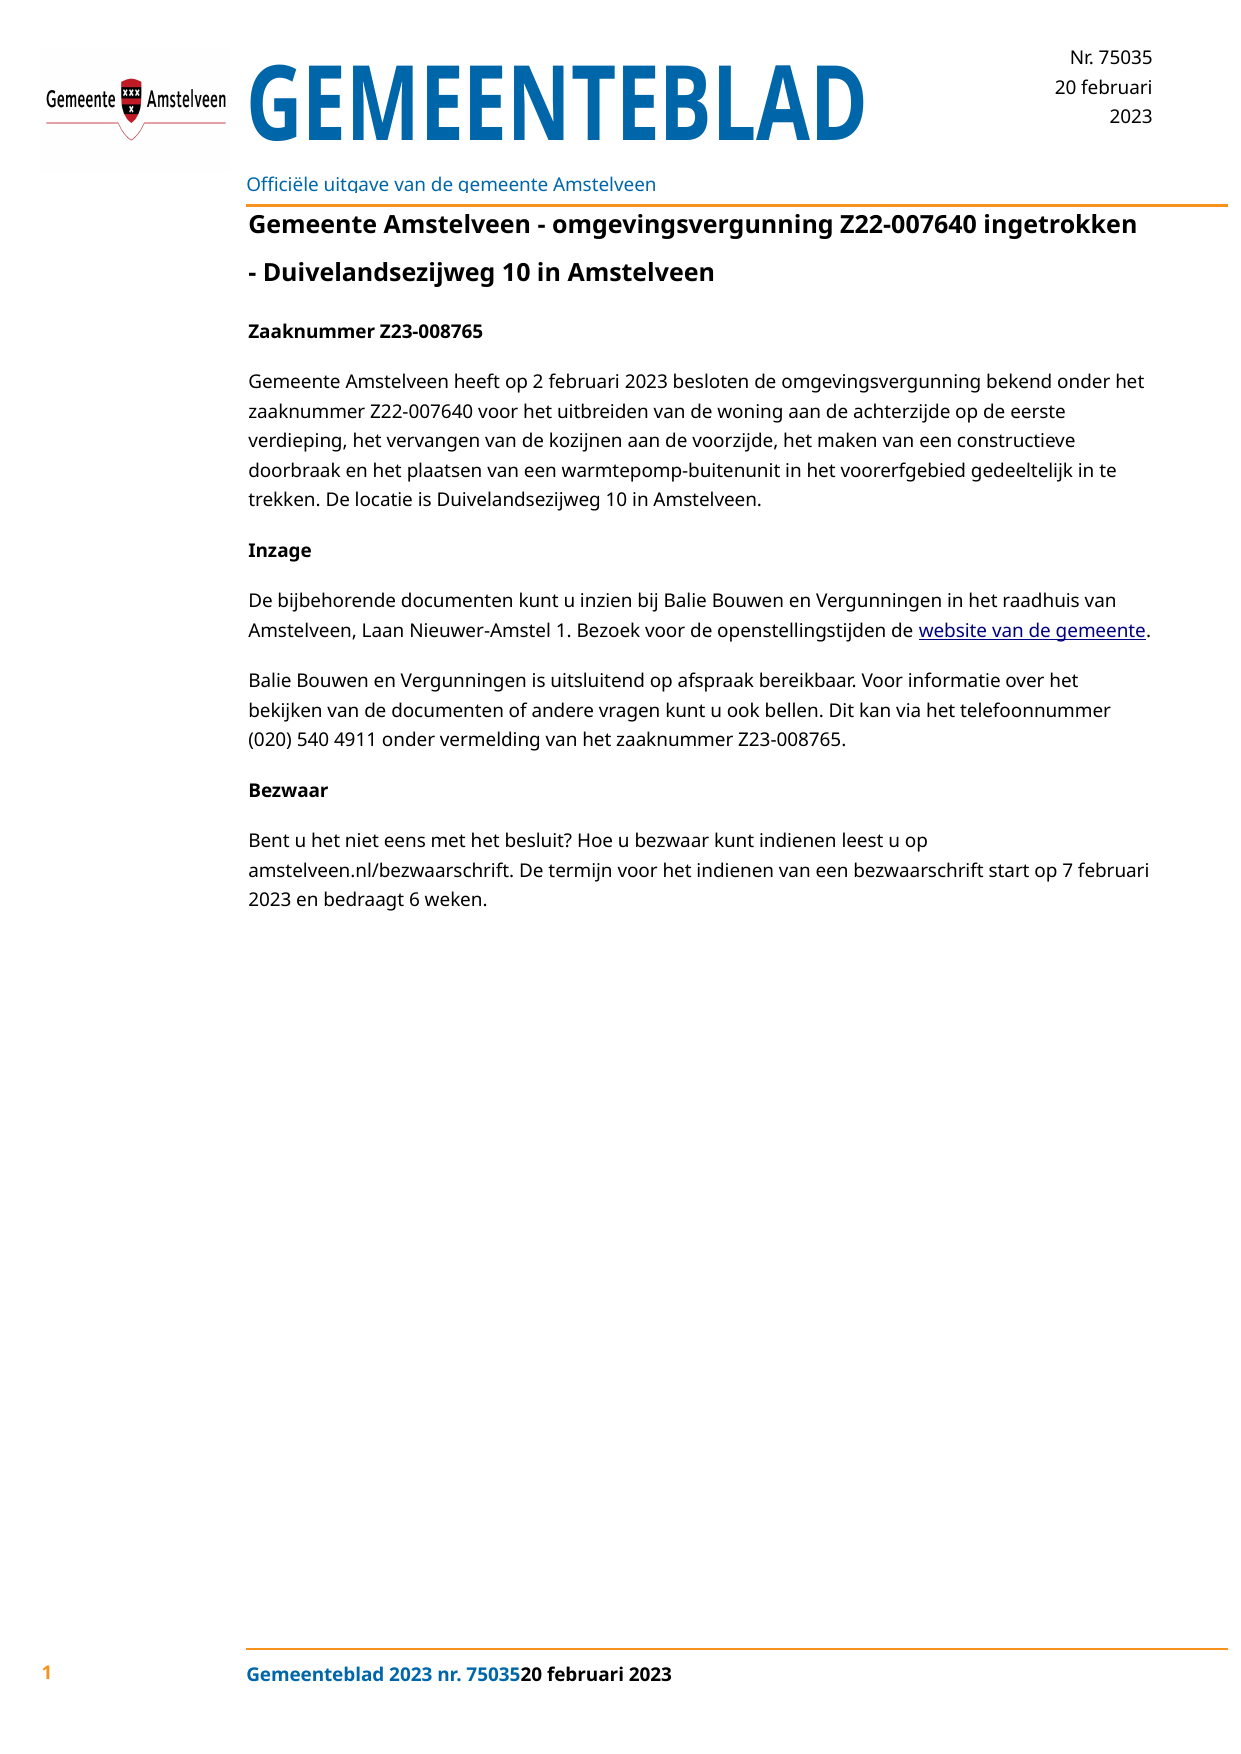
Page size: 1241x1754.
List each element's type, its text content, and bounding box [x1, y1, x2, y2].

text Balie Bouwen en Vergunningen is uitsluitend op afspraak bereikbaar. Voor informatie over het bekijken van de documenten of andere vragen kunt u ook bellen. Dit kan via het telefoonnummer (020) 540 4911 onder vermelding van het zaaknummer Z23-008765. [248, 667, 1152, 752]
text Inzage [248, 537, 1152, 563]
text Gemeente Amstelveen - omgevingsvergunning Z22-007640 ingetrokken - Duivelandsezijweg 10 in Amstelveen [248, 207, 1152, 288]
text Zaaknummer Z23-008765 [248, 318, 1152, 344]
picture [41, 47, 231, 172]
text Bezwaar [248, 777, 1152, 803]
text Gemeente Amstelveen heeft op 2 februari 2023 besloten de omgevingsvergunning bekend onder het zaaknummer Z22-007640 voor het uitbreiden van de woning aan de achterzijde op de eerste verdieping, het vervangen van de kozijnen aan de voorzijde, het maken van een constructieve doorbraak en het plaatsen van een warmtepomp-buitenunit in het voorerfgebied gedeeltelijk in te trekken. De locatie is Duivelandsezijweg 10 in Amstelveen. [248, 368, 1152, 512]
text De bijbehorende documenten kunt u inzien bij Balie Bouwen en Vergunningen in het raadhuis van Amstelveen, Laan Nieuwer-Amstel 1. Bezoek voor de openstellingstijden de website van de gemeente. [248, 587, 1152, 643]
text Bent u het niet eens met het besluit? Hoe u bezwaar kunt indienen leest u op amstelveen.nl/bezwaarschrift. De termijn voor het indienen van een bezwaarschrift start op 7 februari 2023 en bedraagt 6 weken. [248, 827, 1152, 912]
